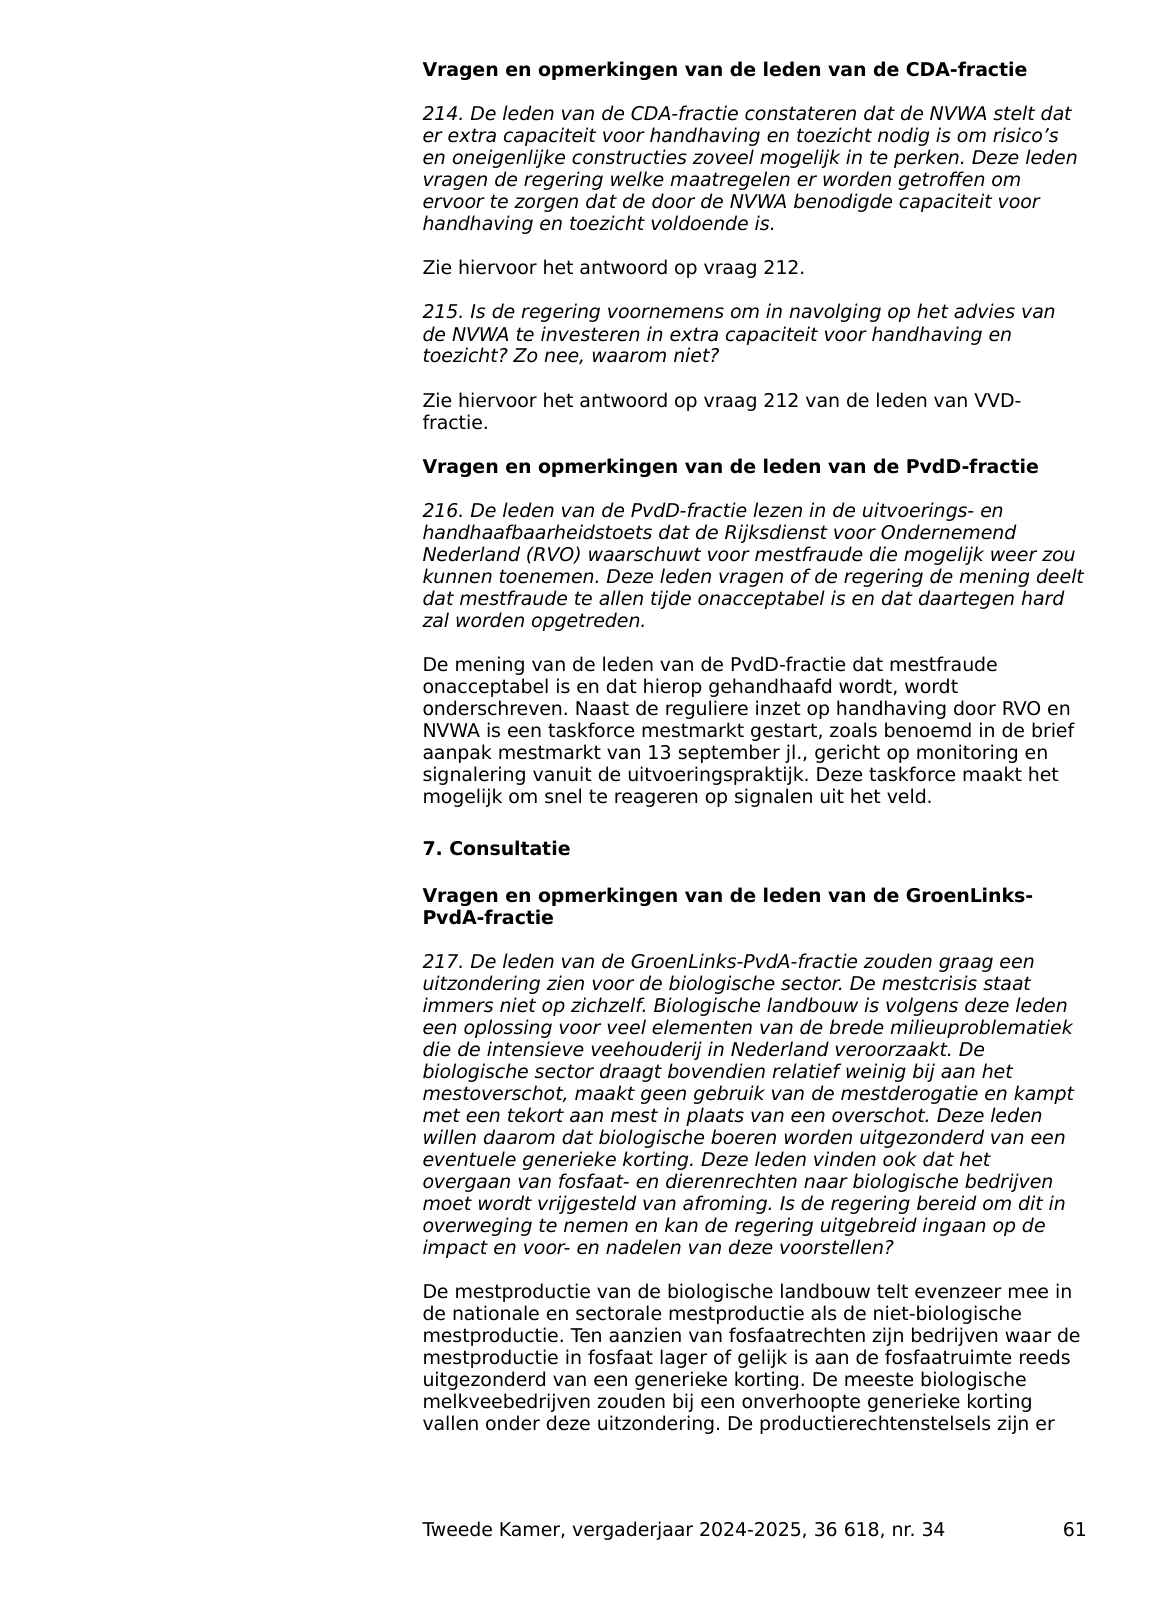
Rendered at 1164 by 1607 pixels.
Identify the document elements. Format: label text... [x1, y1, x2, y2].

text Zie hiervoor het antwoord op vraag 212 van de leden van VVD-fractie. [422, 389, 1087, 433]
subtitle Vragen en opmerkingen van de leden van de CDA-fractie [422, 59, 1087, 81]
text 215. Is de regering voornemens om in navolging op het advies van de NVWA te investeren in extra capaciteit voor handhaving en toezicht? Zo nee, waarom niet? [422, 301, 1087, 367]
text De mestproductie van de biologische landbouw telt evenzeer mee in de nationale en sectorale mestproductie als de niet-biologische mestproductie. Ten aanzien van fosfaatrechten zijn bedrijven waar de mestproductie in fosfaat lager of gelijk is aan de fosfaatruimte reeds uitgezonderd van een generieke korting. De meeste biologische melkveebedrijven zouden bij een onverhoopte generieke korting vallen onder deze uitzondering. De productierechtenstelsels zijn er [422, 1281, 1087, 1435]
subtitle 7. Consultatie [422, 838, 1087, 860]
text 214. De leden van de CDA-fractie constateren dat de NVWA stelt dat er extra capaciteit voor handhaving en toezicht nodig is om risico’s en oneigenlijke constructies zoveel mogelijk in te perken. Deze leden vragen de regering welke maatregelen er worden getroffen om ervoor te zorgen dat de door de NVWA benodigde capaciteit voor handhaving en toezicht voldoende is. [422, 103, 1087, 235]
text Zie hiervoor het antwoord op vraag 212. [422, 257, 1087, 279]
text 217. De leden van de GroenLinks-PvdA-fractie zouden graag een uitzondering zien voor de biologische sector. De mestcrisis staat immers niet op zichzelf. Biologische landbouw is volgens deze leden een oplossing voor veel elementen van de brede milieuproblematiek die de intensieve veehouderij in Nederland veroorzaakt. De biologische sector draagt bovendien relatief weinig bij aan het mestoverschot, maakt geen gebruik van de mestderogatie en kampt met een tekort aan mest in plaats van een overschot. Deze leden willen daarom dat biologische boeren worden uitgezonderd van een eventuele generieke korting. Deze leden vinden ook dat het overgaan van fosfaat- en dierenrechten naar biologische bedrijven moet wordt vrijgesteld van afroming. Is de regering bereid om dit in overweging te nemen en kan de regering uitgebreid ingaan op de impact en voor- en nadelen van deze voorstellen? [422, 951, 1087, 1259]
text De mening van de leden van de PvdD-fractie dat mestfraude onacceptabel is en dat hierop gehandhaafd wordt, wordt onderschreven. Naast de reguliere inzet op handhaving door RVO en NVWA is een taskforce mestmarkt gestart, zoals benoemd in de brief aanpak mestmarkt van 13 september jl., gericht op monitoring en signalering vanuit de uitvoeringspraktijk. Deze taskforce maakt het mogelijk om snel te reageren op signalen uit het veld. [422, 654, 1087, 808]
subtitle Vragen en opmerkingen van de leden van de PvdD-fractie [422, 456, 1087, 478]
subtitle Vragen en opmerkingen van de leden van de GroenLinks-PvdA-fractie [422, 885, 1087, 929]
text 216. De leden van de PvdD-fractie lezen in de uitvoerings- en handhaafbaarheidstoets dat de Rijksdienst voor Ondernemend Nederland (RVO) waarschuwt voor mestfraude die mogelijk weer zou kunnen toenemen. Deze leden vragen of de regering de mening deelt dat mestfraude te allen tijde onacceptabel is en dat daartegen hard zal worden opgetreden. [422, 500, 1087, 632]
